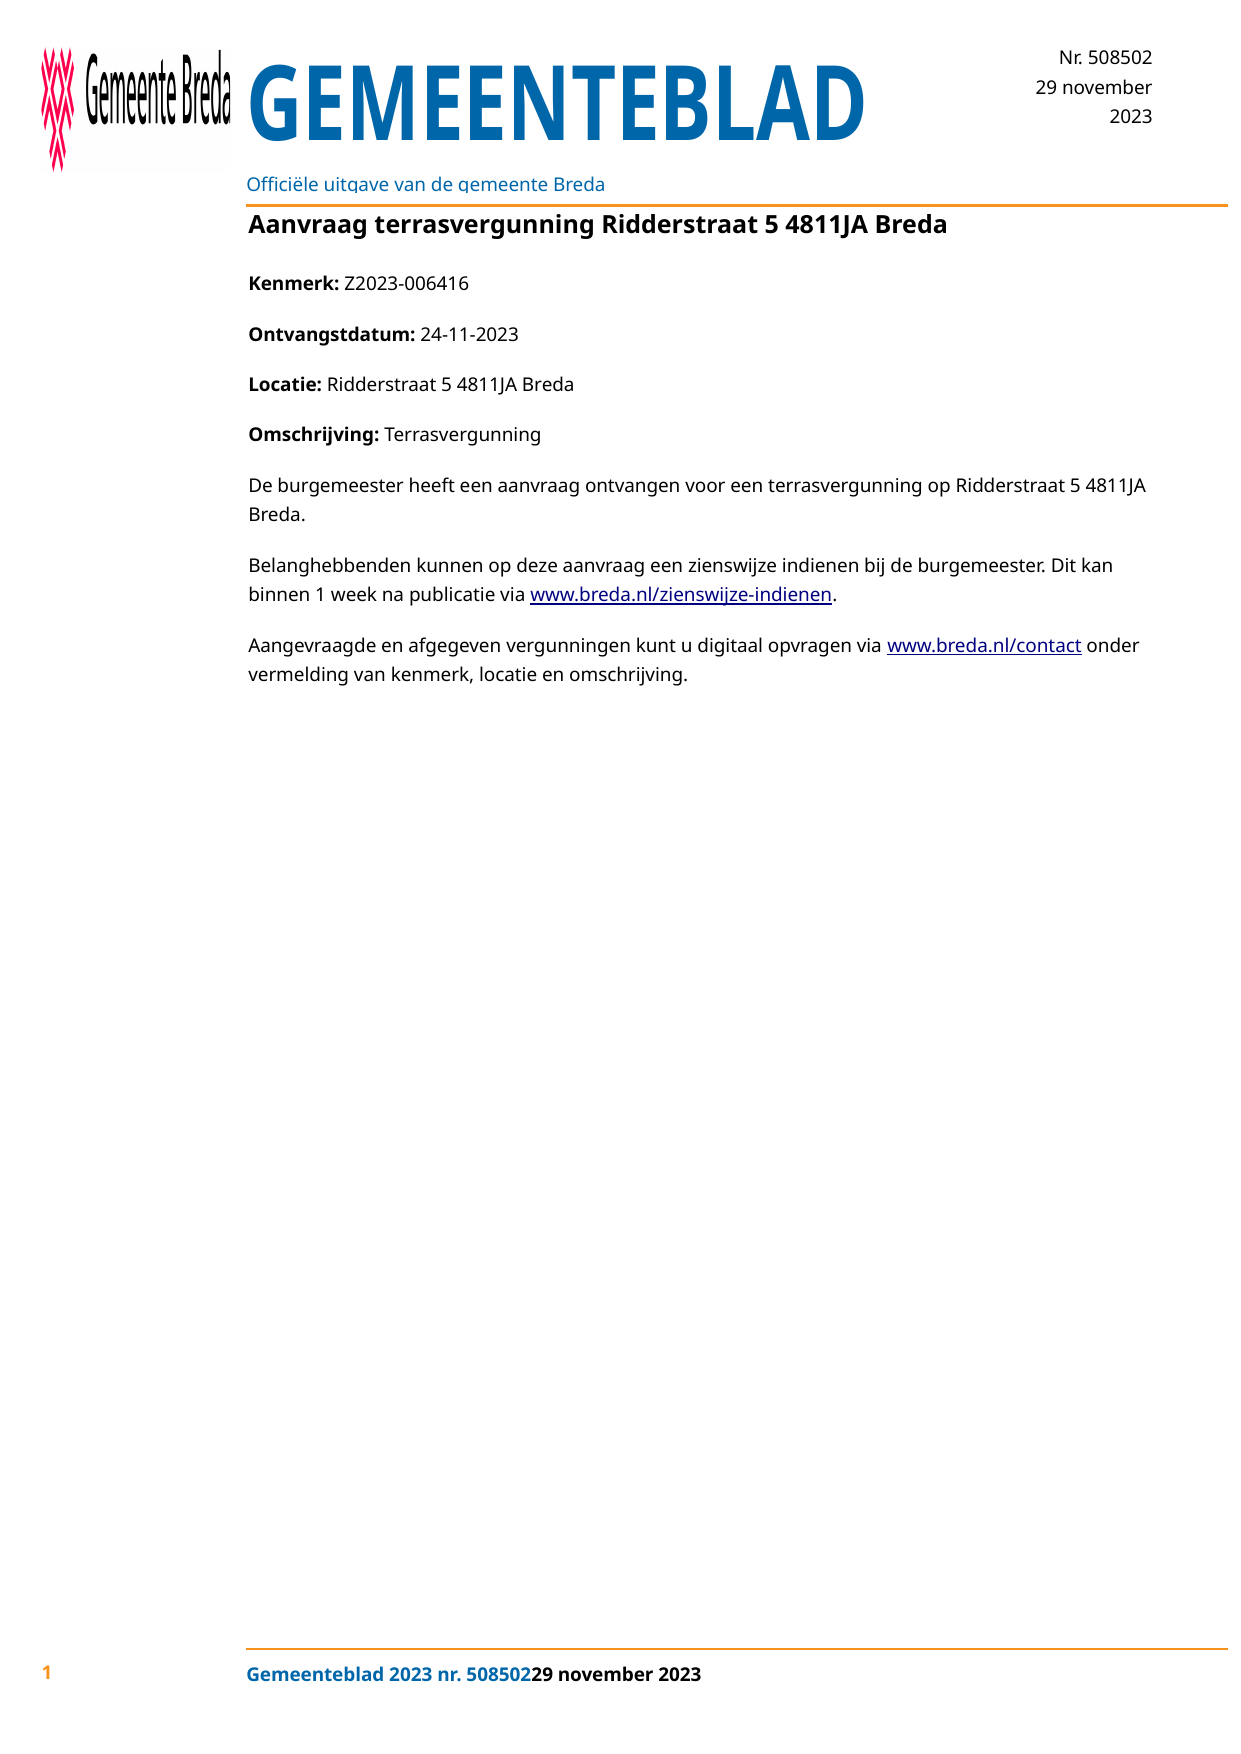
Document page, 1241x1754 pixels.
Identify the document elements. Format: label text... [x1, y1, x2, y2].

text Ontvangstdatum: 24-11-2023 [248, 321, 1152, 346]
text Belanghebbenden kunnen op deze aanvraag een zienswijze indienen bij de burgemeester. Dit kan binnen 1 week na publicatie via www.breda.nl/zienswijze-indienen. [248, 552, 1152, 607]
text Omschrijving: Terrasvergunning [248, 422, 1152, 447]
text Locatie: Ridderstraat 5 4811JA Breda [248, 371, 1152, 397]
picture [41, 47, 231, 172]
text Aangevraagde en afgegeven vergunningen kunt u digitaal opvragen via www.breda.nl/contact onder vermelding van kenmerk, locatie en omschrijving. [248, 632, 1152, 687]
text Aanvraag terrasvergunning Ridderstraat 5 4811JA Breda [248, 207, 1152, 241]
text Kenmerk: Z2023-006416 [248, 270, 1152, 296]
text De burgemeester heeft een aanvraag ontvangen voor een terrasvergunning op Ridderstraat 5 4811JA Breda. [248, 472, 1152, 527]
